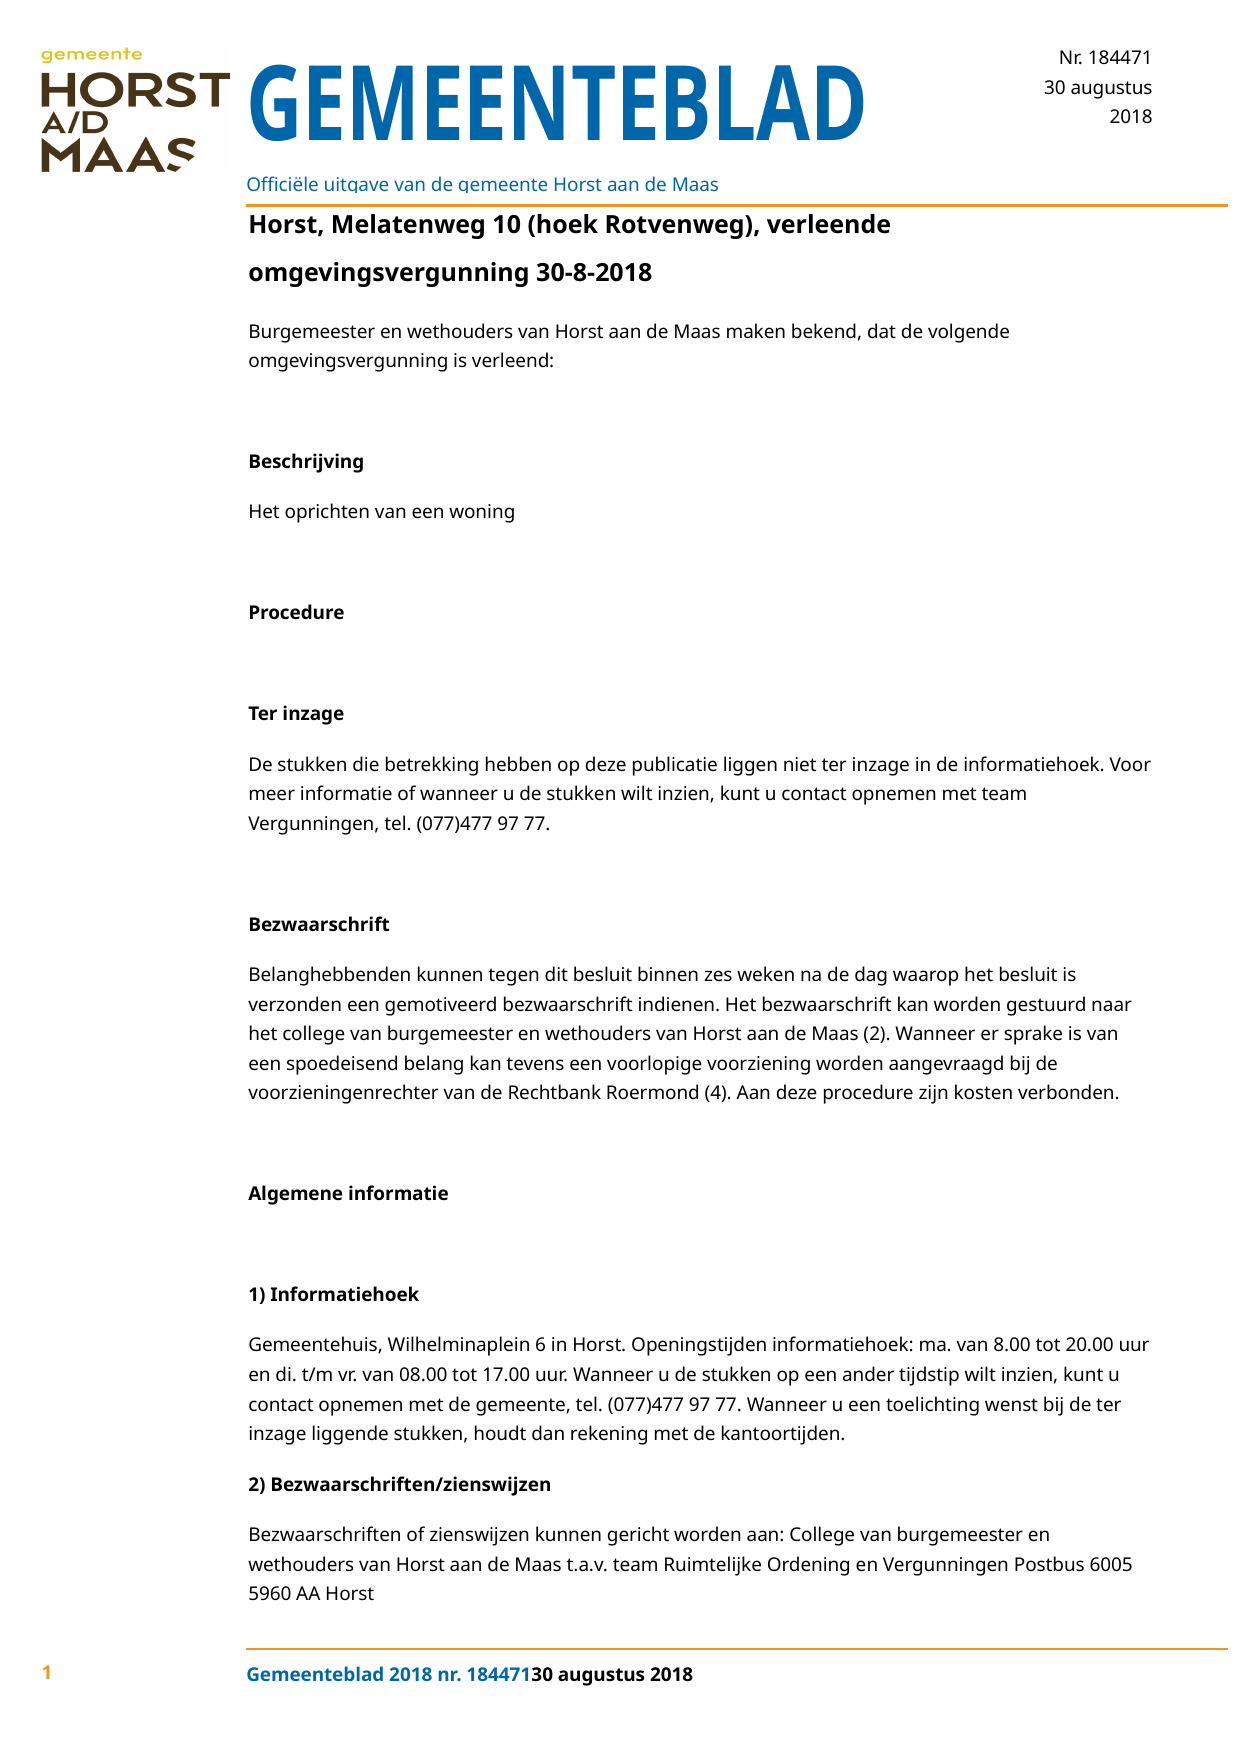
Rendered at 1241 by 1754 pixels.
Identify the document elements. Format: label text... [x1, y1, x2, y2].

text Procedure [248, 599, 1152, 625]
text Horst, Melatenweg 10 (hoek Rotvenweg), verleende omgevingsvergunning 30-8-2018 [248, 207, 1152, 288]
text Bezwaarschrift [248, 911, 1152, 937]
text Ter inzage [248, 700, 1152, 726]
text Algemene informatie [248, 1180, 1152, 1206]
text Bezwaarschriften of zienswijzen kunnen gericht worden aan: College van burgemeester en wethouders van Horst aan de Maas t.a.v. team Ruimtelijke Ordening en Vergunningen Postbus 6005 5960 AA Horst [248, 1521, 1152, 1606]
text 2) Bezwaarschriften/zienswijzen [248, 1471, 1152, 1497]
text Gemeentehuis, Wilhelminaplein 6 in Horst. Openingstijden informatiehoek: ma. van 8.00 tot 20.00 uur en di. t/m vr. van 08.00 tot 17.00 uur. Wanneer u de stukken op een ander tijdstip wilt inzien, kunt u contact opnemen met de gemeente, tel. (077)477 97 77. Wanneer u een toelichting wenst bij de ter inzage liggende stukken, houdt dan rekening met de kantoortijden. [248, 1332, 1152, 1446]
text Beschrijving [248, 448, 1152, 474]
text 1) Informatiehoek [248, 1281, 1152, 1307]
text Het oprichten van een woning [248, 499, 1152, 524]
text Belanghebbenden kunnen tegen dit besluit binnen zes weken na de dag waarop het besluit is verzonden een gemotiveerd bezwaarschrift indienen. Het bezwaarschrift kan worden gestuurd naar het college van burgemeester en wethouders van Horst aan de Maas (2). Wanneer er sprake is van een spoedeisend belang kan tevens een voorlopige voorziening worden aangevraagd bij de voorzieningenrechter van de Rechtbank Roermond (4). Aan deze procedure zijn kosten verbonden. [248, 961, 1152, 1105]
picture [41, 47, 231, 172]
text Burgemeester en wethouders van Horst aan de Maas maken bekend, dat de volgende omgevingsvergunning is verleend: [248, 318, 1152, 373]
text De stukken die betrekking hebben op deze publicatie liggen niet ter inzage in de informatiehoek. Voor meer informatie of wanneer u de stukken wilt inzien, kunt u contact opnemen met team Vergunningen, tel. (077)477 97 77. [248, 751, 1152, 836]
